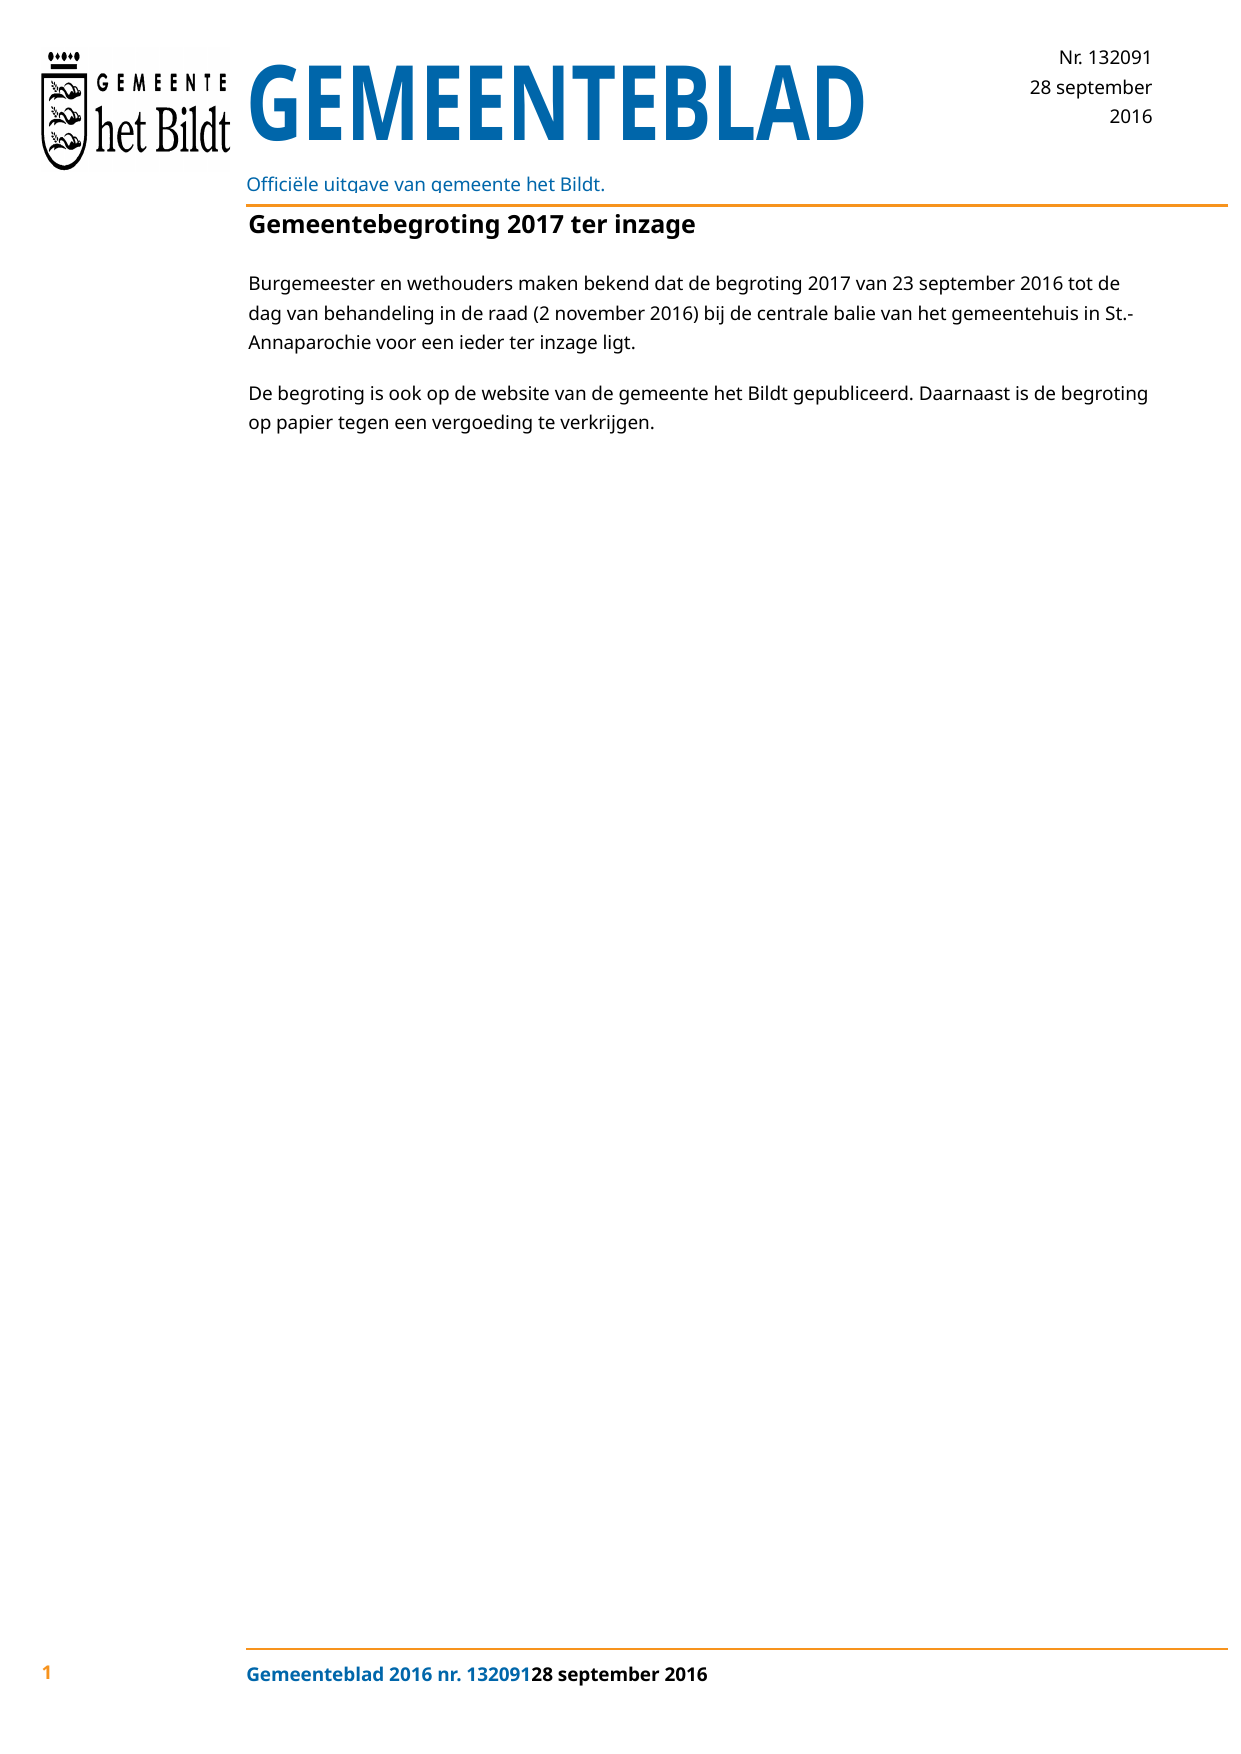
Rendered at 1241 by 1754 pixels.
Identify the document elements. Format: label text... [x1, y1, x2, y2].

text De begroting is ook op de website van de gemeente het Bildt gepubliceerd. Daarnaast is de begroting op papier tegen een vergoeding te verkrijgen. [248, 380, 1152, 435]
text Gemeentebegroting 2017 ter inzage [248, 207, 1152, 241]
text Burgemeester en wethouders maken bekend dat de begroting 2017 van 23 september 2016 tot de dag van behandeling in de raad (2 november 2016) bij de centrale balie van het gemeentehuis in St.-Annaparochie voor een ieder ter inzage ligt. [248, 270, 1152, 355]
picture [41, 47, 231, 172]
